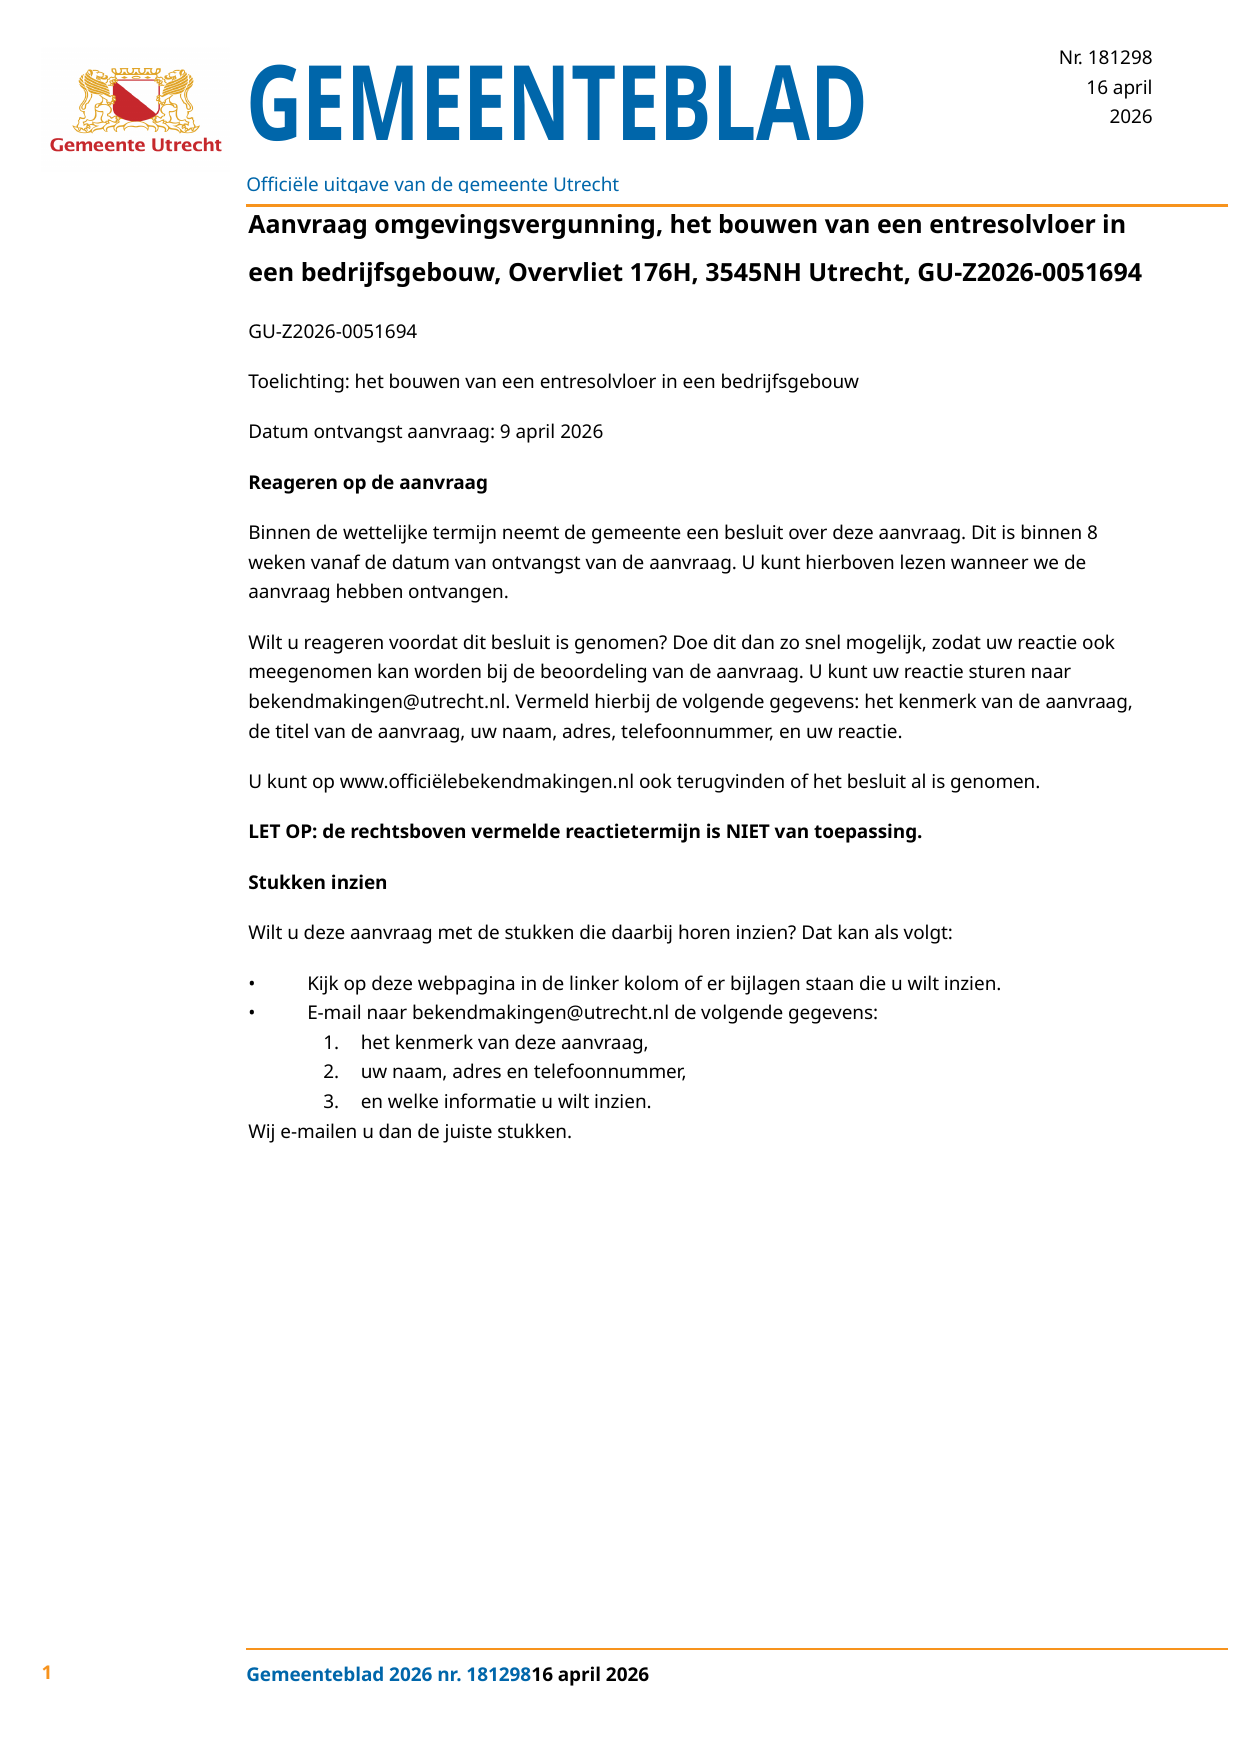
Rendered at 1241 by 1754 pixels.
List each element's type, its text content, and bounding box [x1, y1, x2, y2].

text GU-Z2026-0051694 [248, 318, 1152, 344]
list Kijk op deze webpagina in de linker kolom of er bijlagen staan die u wilt inzien. [248, 970, 1152, 996]
text Datum ontvangst aanvraag: 9 april 2026 [248, 419, 1152, 444]
text LET OP: de rechtsboven vermelde reactietermijn is NIET van toepassing. [248, 819, 1152, 844]
text Binnen de wettelijke termijn neemt de gemeente een besluit over deze aanvraag. Dit is binnen 8 weken vanaf de datum van ontvangst van de aanvraag. U kunt hierboven lezen wanneer we de aanvraag hebben ontvangen. [248, 519, 1152, 604]
text Wij e-mailen u dan de juiste stukken. [248, 1118, 1152, 1144]
text Stukken inzien [248, 869, 1152, 895]
list E-mail naar bekendmakingen@utrecht.nl de volgende gegevens: [248, 999, 1152, 1025]
text Wilt u deze aanvraag met de stukken die daarbij horen inzien? Dat kan als volgt: [248, 919, 1152, 945]
list en welke informatie u wilt inzien. [323, 1088, 1152, 1114]
text Toelichting: het bouwen van een entresolvloer in een bedrijfsgebouw [248, 368, 1152, 394]
picture [41, 47, 231, 172]
text U kunt op www.officiëlebekendmakingen.nl ook terugvinden of het besluit al is genomen. [248, 768, 1152, 794]
list het kenmerk van deze aanvraag, [323, 1029, 1152, 1055]
text Aanvraag omgevingsvergunning, het bouwen van een entresolvloer in een bedrijfsgebouw, Overvliet 176H, 3545NH Utrecht, GU-Z2026-0051694 [248, 207, 1152, 288]
text Wilt u reageren voordat dit besluit is genomen? Doe dit dan zo snel mogelijk, zodat uw reactie ook meegenomen kan worden bij de beoordeling van de aanvraag. U kunt uw reactie sturen naar bekendmakingen@utrecht.nl. Vermeld hierbij de volgende gegevens: het kenmerk van de aanvraag, de titel van de aanvraag, uw naam, adres, telefoonnummer, en uw reactie. [248, 629, 1152, 744]
text Reageren op de aanvraag [248, 469, 1152, 495]
list uw naam, adres en telefoonnummer, [323, 1059, 1152, 1084]
